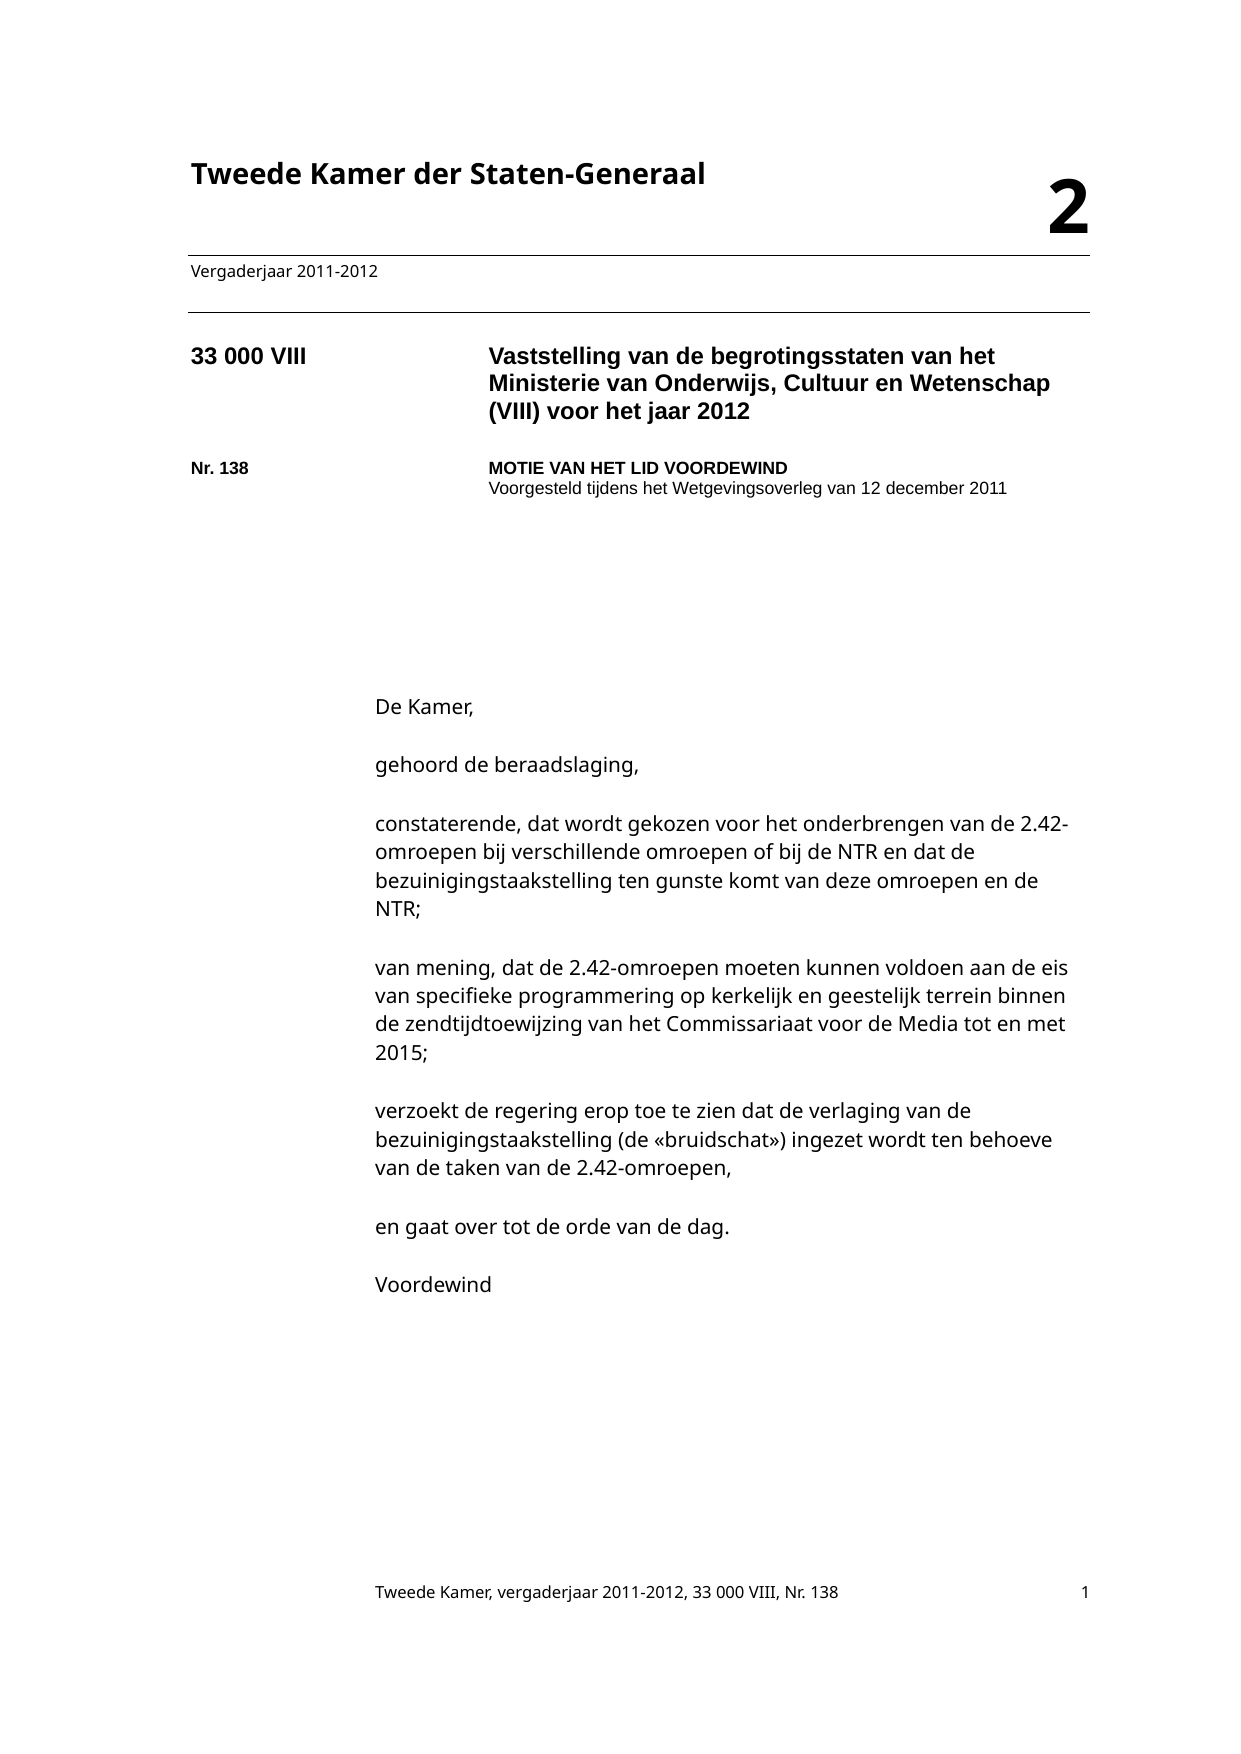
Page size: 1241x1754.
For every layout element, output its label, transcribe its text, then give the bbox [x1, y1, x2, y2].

table_cell [485, 313, 1090, 339]
table_cell Vergaderjaar 2011-2012 [188, 256, 485, 312]
text De Kamer, [375, 692, 1090, 721]
table_cell [188, 313, 485, 339]
table_header 2 [910, 150, 1090, 255]
table_cell MOTIE VAN HET LID VOORDEWIND Voorgesteld tijdens het Wetgevingsoverleg van 12 december 2011 [485, 455, 1090, 573]
text en gaat over tot de orde van de dag. [375, 1212, 1090, 1240]
text van mening, dat de 2.42-omroepen moeten kunnen voldoen aan de eis van specifieke programmering op kerkelijk en geestelijk terrein binnen de zendtijdtoewijzing van het Commissariaat voor de Media tot en met 2015; [375, 953, 1090, 1066]
table_cell Nr. 138 [188, 455, 485, 573]
table_cell Vaststelling van de begrotingsstaten van het Ministerie van Onderwijs, Cultuur en Wetenschap (VIII) voor het jaar 2012 [485, 339, 1090, 454]
text verzoekt de regering erop toe te zien dat de verlaging van de bezuinigingstaakstelling (de «bruidschat») ingezet wordt ten behoeve van de taken van de 2.42-omroepen, [375, 1096, 1090, 1182]
table_cell [485, 256, 1090, 312]
table_cell 33 000 VIII [188, 339, 485, 454]
text constaterende, dat wordt gekozen voor het onderbrengen van de 2.42-omroepen bij verschillende omroepen of bij de NTR en dat de bezuinigingstaakstelling ten gunste komt van deze omroepen en de NTR; [375, 809, 1090, 923]
text Voordewind [375, 1270, 1090, 1299]
table_header Tweede Kamer der Staten-Generaal [188, 150, 909, 255]
text gehoord de beraadslaging, [375, 751, 1090, 779]
